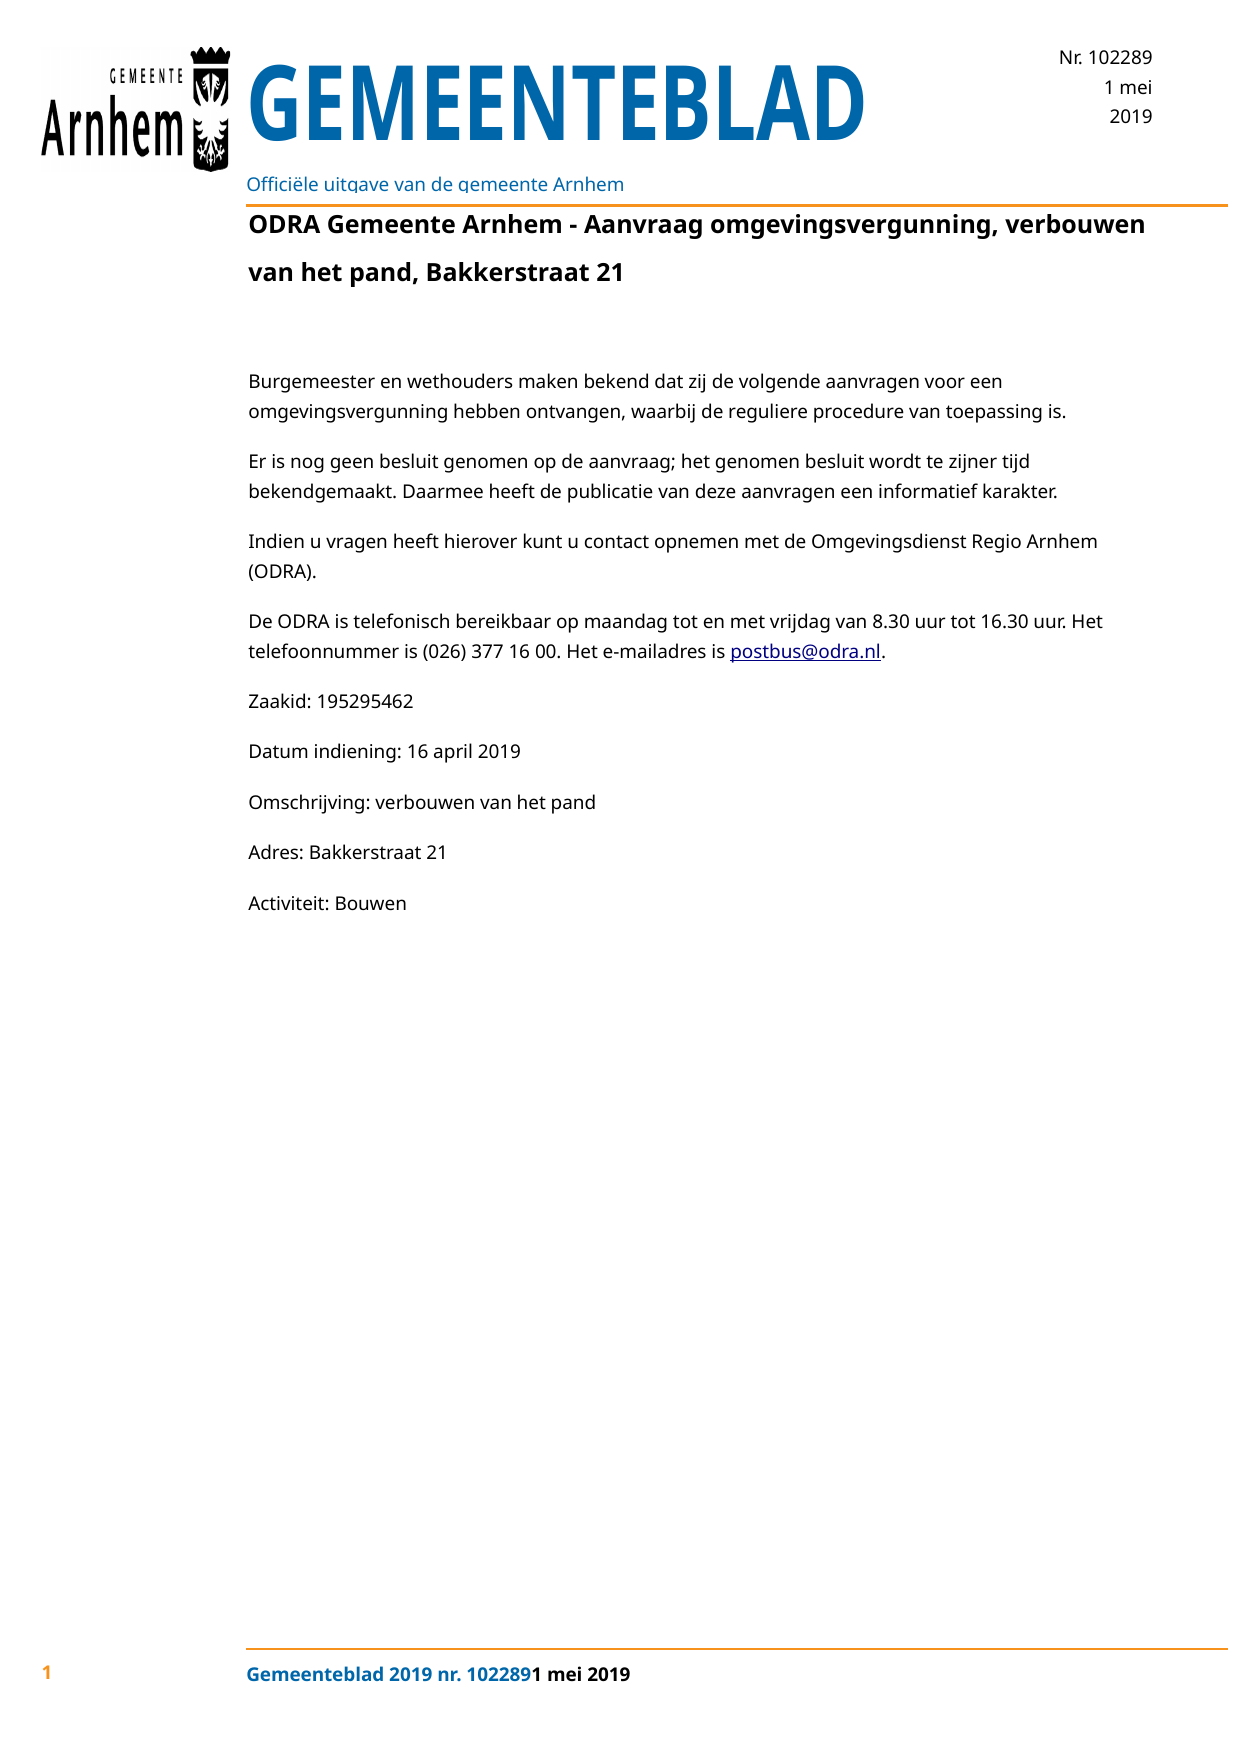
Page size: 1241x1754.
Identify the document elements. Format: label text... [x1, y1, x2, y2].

text Adres: Bakkerstraat 21 [248, 839, 1152, 865]
text Burgemeester en wethouders maken bekend dat zij de volgende aanvragen voor een omgevingsvergunning hebben ontvangen, waarbij de reguliere procedure van toepassing is. [248, 368, 1152, 424]
text Indien u vragen heeft hierover kunt u contact opnemen met de Omgevingsdienst Regio Arnhem (ODRA). [248, 528, 1152, 584]
picture [41, 47, 231, 172]
text Zaakid: 195295462 [248, 688, 1152, 714]
text Er is nog geen besluit genomen op de aanvraag; het genomen besluit wordt te zijner tijd bekendgemaakt. Daarmee heeft de publicatie van deze aanvragen een informatief karakter. [248, 448, 1152, 504]
text Omschrijving: verbouwen van het pand [248, 789, 1152, 815]
text Activiteit: Bouwen [248, 890, 1152, 916]
text ODRA Gemeente Arnhem - Aanvraag omgevingsvergunning, verbouwen van het pand, Bakkerstraat 21 [248, 207, 1152, 288]
text Datum indiening: 16 april 2019 [248, 739, 1152, 764]
text De ODRA is telefonisch bereikbaar op maandag tot en met vrijdag van 8.30 uur tot 16.30 uur. Het telefoonnummer is (026) 377 16 00. Het e-mailadres is postbus@odra.nl. [248, 608, 1152, 664]
